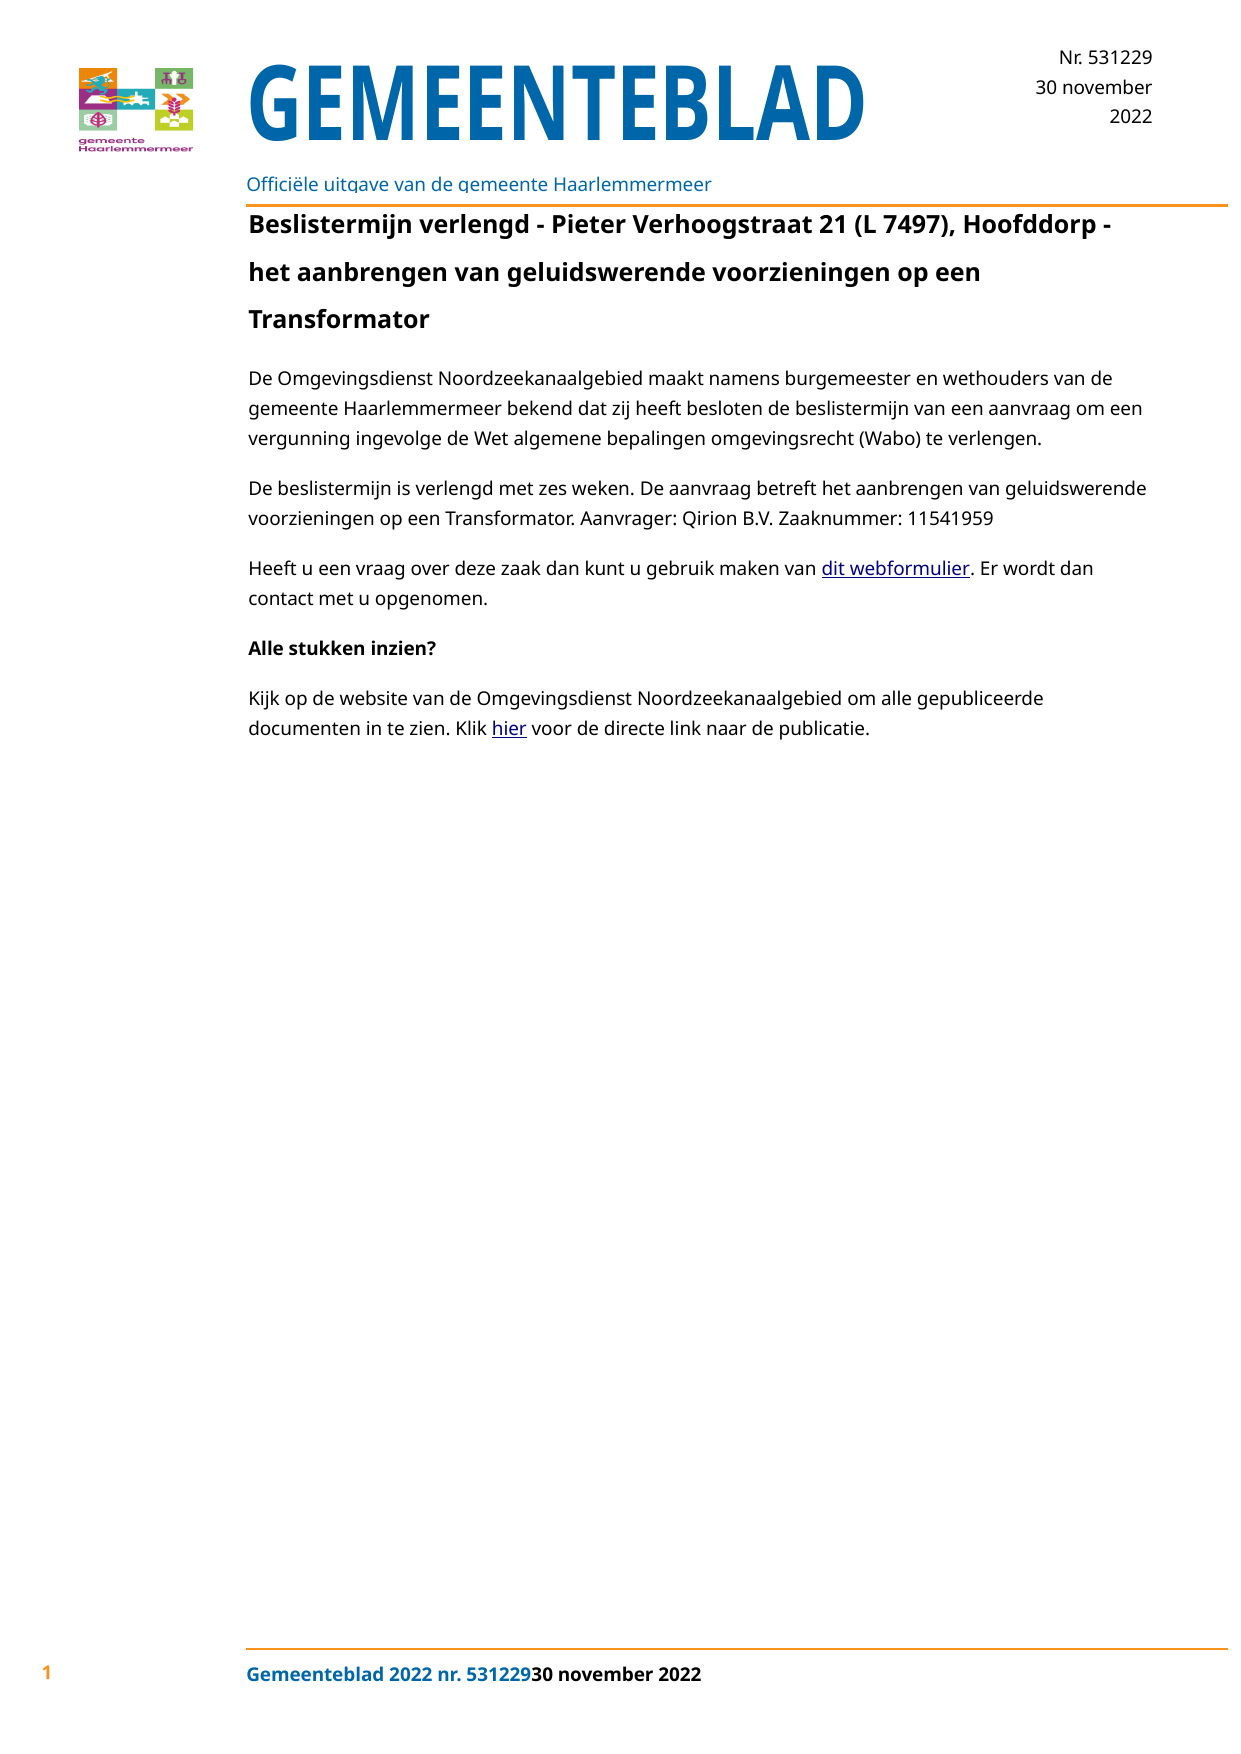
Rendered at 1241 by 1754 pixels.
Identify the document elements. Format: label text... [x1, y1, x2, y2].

text De Omgevingsdienst Noordzeekanaalgebied maakt namens burgemeester en wethouders van de gemeente Haarlemmermeer bekend dat zij heeft besloten de beslistermijn van een aanvraag om een vergunning ingevolge de Wet algemene bepalingen omgevingsrecht (Wabo) te verlengen. [248, 366, 1152, 450]
text Beslistermijn verlengd - Pieter Verhoogstraat 21 (L 7497), Hoofddorp - het aanbrengen van geluidswerende voorzieningen op een Transformator [248, 207, 1152, 336]
text De beslistermijn is verlengd met zes weken. De aanvraag betreft het aanbrengen van geluidswerende voorzieningen op een Transformator. Aanvrager: Qirion B.V. Zaaknummer: 11541959 [248, 475, 1152, 530]
picture [41, 47, 231, 172]
text Heeft u een vraag over deze zaak dan kunt u gebruik maken van dit webformulier. Er wordt dan contact met u opgenomen. [248, 555, 1152, 610]
text Kijk op de website van de Omgevingsdienst Noordzeekanaalgebied om alle gepubliceerde documenten in te zien. Klik hier voor de directe link naar de publicatie. [248, 686, 1152, 741]
text Alle stukken inzien? [248, 635, 1152, 661]
